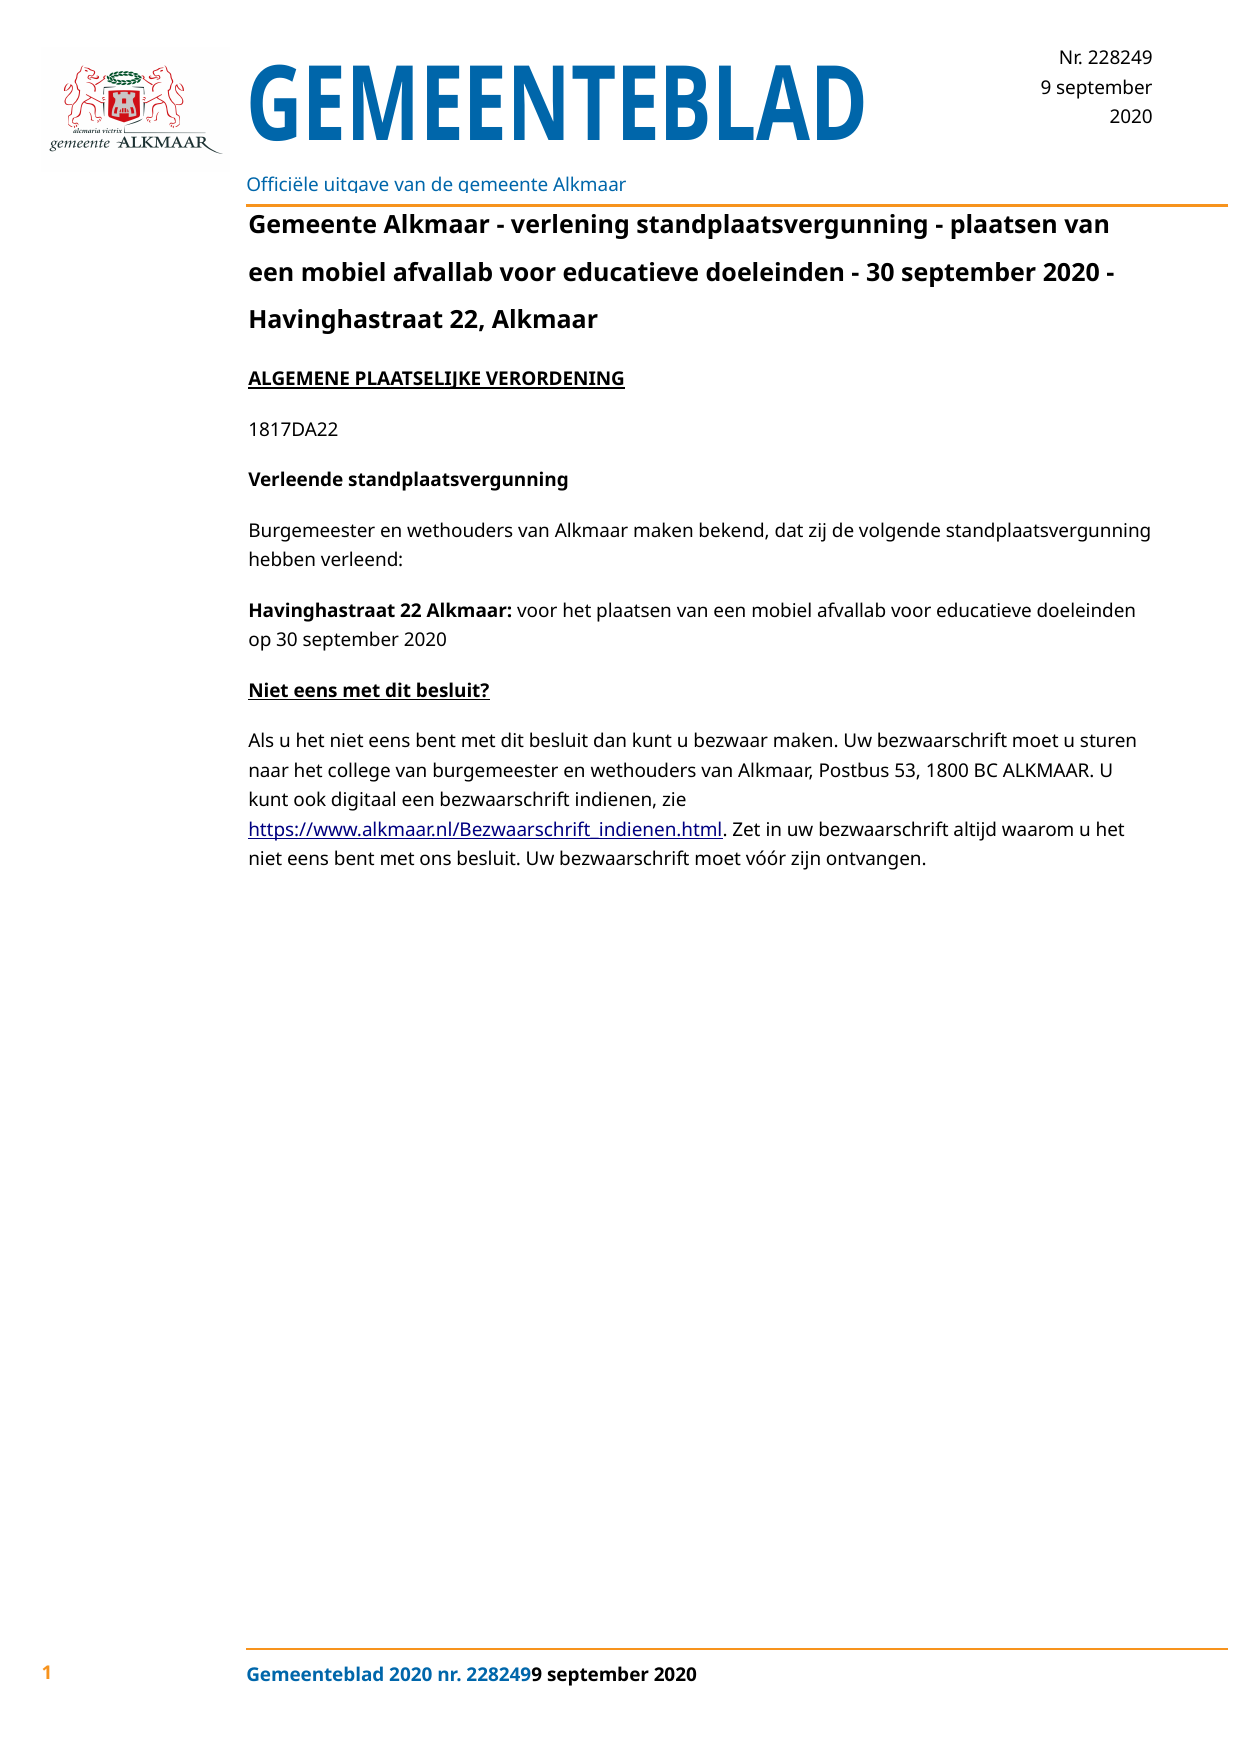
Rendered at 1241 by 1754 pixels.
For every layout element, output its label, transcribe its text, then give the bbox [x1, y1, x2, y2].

text ALGEMENE PLAATSELIJKE VERORDENING [248, 366, 1152, 391]
text Havinghastraat 22 Alkmaar: voor het plaatsen van een mobiel afvallab voor educatieve doeleinden op 30 september 2020 [248, 597, 1152, 652]
picture [41, 47, 231, 172]
text Als u het niet eens bent met dit besluit dan kunt u bezwaar maken. Uw bezwaarschrift moet u sturen naar het college van burgemeester en wethouders van Alkmaar, Postbus 53, 1800 BC ALKMAAR. U kunt ook digitaal een bezwaarschrift indienen, zie https://www.alkmaar.nl/Bezwaarschrift_indienen.html. Zet in uw bezwaarschrift altijd waarom u het niet eens bent met ons besluit. Uw bezwaarschrift moet vóór zijn ontvangen. [248, 727, 1152, 871]
text Verleende standplaatsvergunning [248, 466, 1152, 492]
text 1817DA22 [248, 416, 1152, 442]
text Burgemeester en wethouders van Alkmaar maken bekend, dat zij de volgende standplaatsvergunning hebben verleend: [248, 517, 1152, 572]
text Gemeente Alkmaar - verlening standplaatsvergunning - plaatsen van een mobiel afvallab voor educatieve doeleinden - 30 september 2020 - Havinghastraat 22, Alkmaar [248, 207, 1152, 336]
text Niet eens met dit besluit? [248, 677, 1152, 702]
